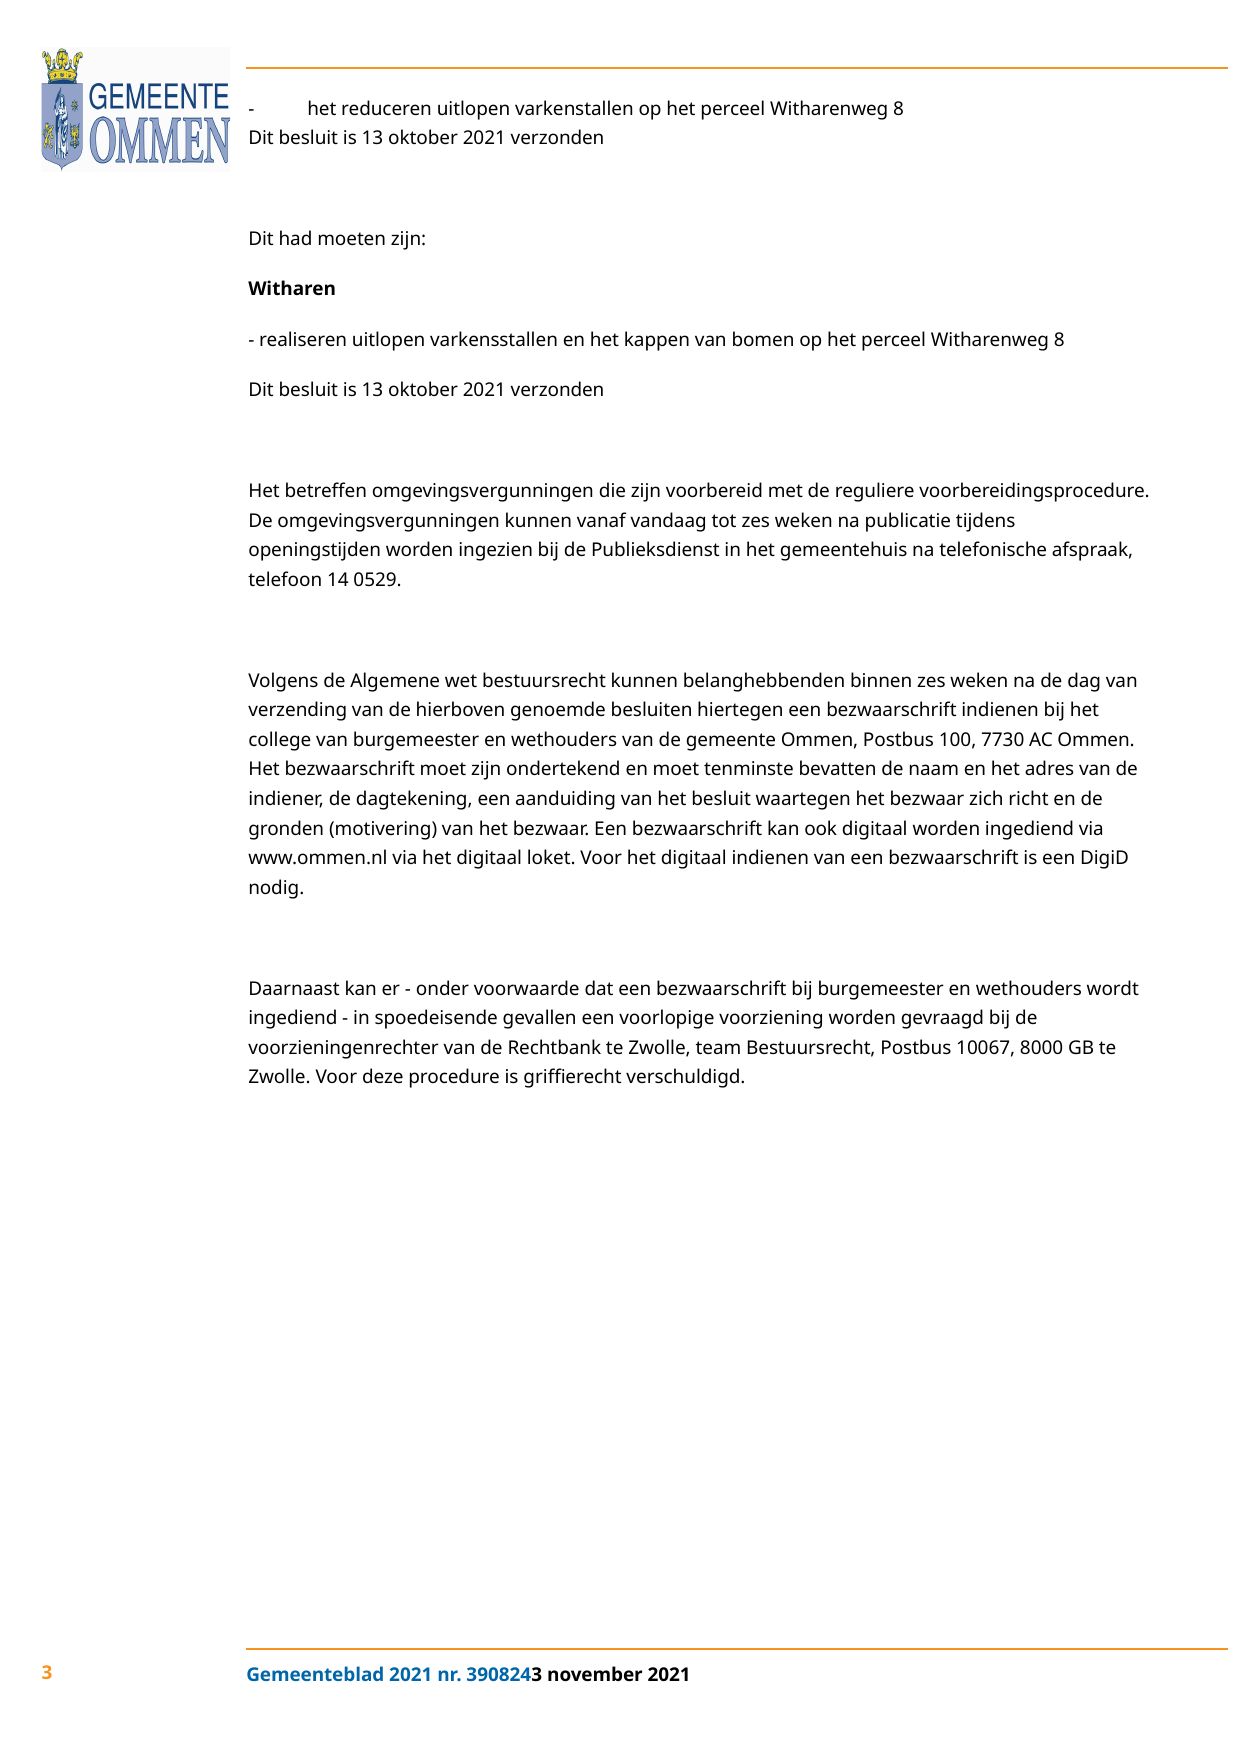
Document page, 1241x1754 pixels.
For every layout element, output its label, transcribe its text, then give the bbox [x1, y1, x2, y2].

text Het betreffen omgevingsvergunningen die zijn voorbereid met de reguliere voorbereidingsprocedure. De omgevingsvergunningen kunnen vanaf vandaag tot zes weken na publicatie tijdens openingstijden worden ingezien bij de Publieksdienst in het gemeentehuis na telefonische afspraak, telefoon 14 0529. [248, 477, 1152, 592]
text Volgens de Algemene wet bestuursrecht kunnen belanghebbenden binnen zes weken na de dag van verzending van de hierboven genoemde besluiten hiertegen een bezwaarschrift indienen bij het college van burgemeester en wethouders van de gemeente Ommen, Postbus 100, 7730 AC Ommen. Het bezwaarschrift moet zijn ondertekend en moet tenminste bevatten de naam en het adres van de indiener, de dagtekening, een aanduiding van het besluit waartegen het bezwaar zich richt en de gronden (motivering) van het bezwaar. Een bezwaarschrift kan ook digitaal worden ingediend via www.ommen.nl via het digitaal loket. Voor het digitaal indienen van een bezwaarschrift is een DigiD nodig. [248, 667, 1152, 900]
picture [41, 47, 231, 172]
text Witharen [248, 276, 1152, 301]
text - realiseren uitlopen varkensstallen en het kappen van bomen op het perceel Witharenweg 8 [248, 326, 1152, 352]
list het reduceren uitlopen varkenstallen op het perceel Witharenweg 8 [248, 95, 1152, 121]
text Daarnaast kan er - onder voorwaarde dat een bezwaarschrift bij burgemeester en wethouders wordt ingediend - in spoedeisende gevallen een voorlopige voorziening worden gevraagd bij de voorzieningenrechter van de Rechtbank te Zwolle, team Bestuursrecht, Postbus 10067, 8000 GB te Zwolle. Voor deze procedure is griffierecht verschuldigd. [248, 975, 1152, 1089]
text Dit had moeten zijn: [248, 225, 1152, 251]
text Dit besluit is 13 oktober 2021 verzonden [248, 124, 1152, 150]
text Dit besluit is 13 oktober 2021 verzonden [248, 376, 1152, 402]
